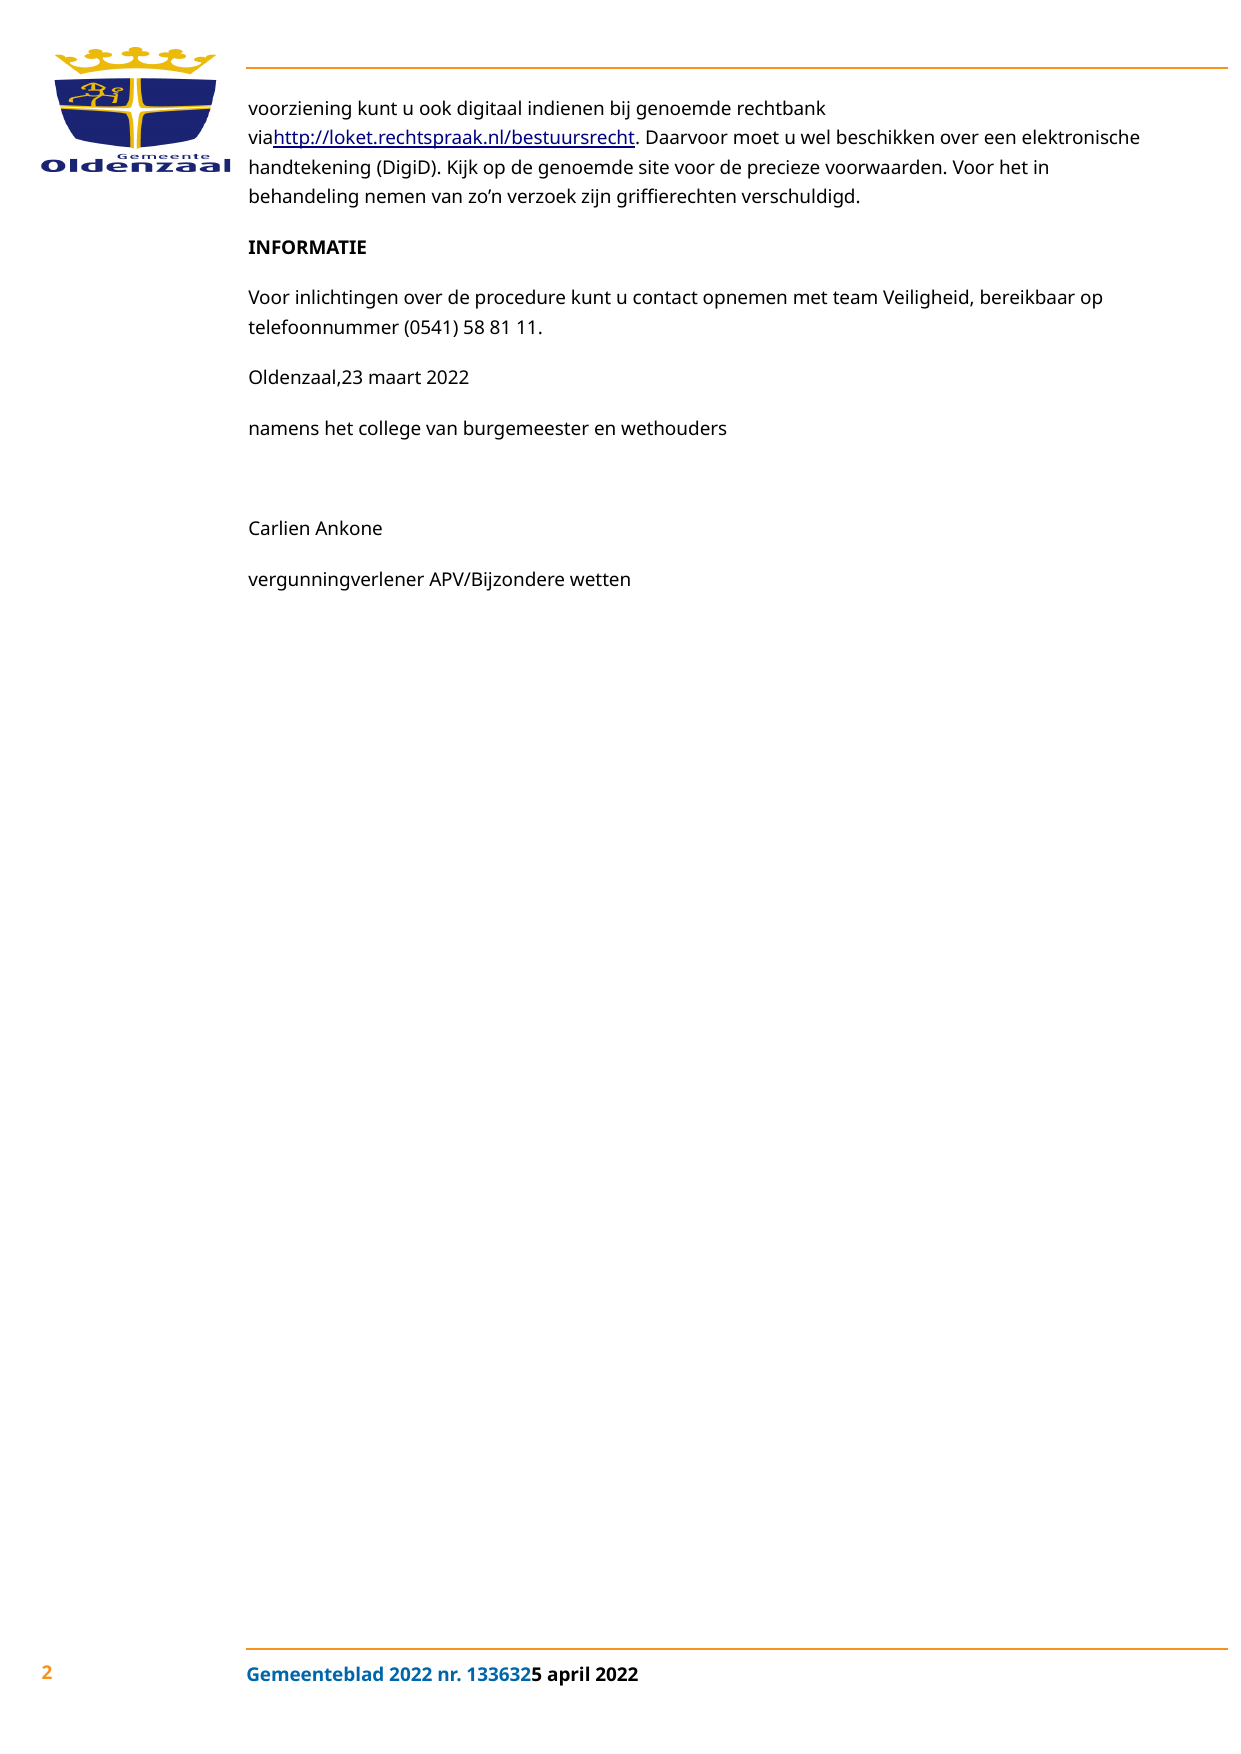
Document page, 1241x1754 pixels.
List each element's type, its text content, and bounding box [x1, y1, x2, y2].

text Oldenzaal,23 maart 2022 [248, 364, 1152, 390]
text voorziening kunt u ook digitaal indienen bij genoemde rechtbank viahttp://loket.rechtspraak.nl/bestuursrecht. Daarvoor moet u wel beschikken over een elektronische handtekening (DigiD). Kijk op de genoemde site voor de precieze voorwaarden. Voor het in behandeling nemen van zo’n verzoek zijn griffierechten verschuldigd. [248, 95, 1152, 209]
text INFORMATIE [248, 234, 1152, 260]
text Voor inlichtingen over de procedure kunt u contact opnemen met team Veiligheid, bereikbaar op telefoonnummer (0541) 58 81 11. [248, 284, 1152, 340]
text vergunningverlener APV/Bijzondere wetten [248, 566, 1152, 592]
text Carlien Ankone [248, 516, 1152, 541]
text namens het college van burgemeester en wethouders [248, 415, 1152, 441]
picture [41, 47, 231, 172]
